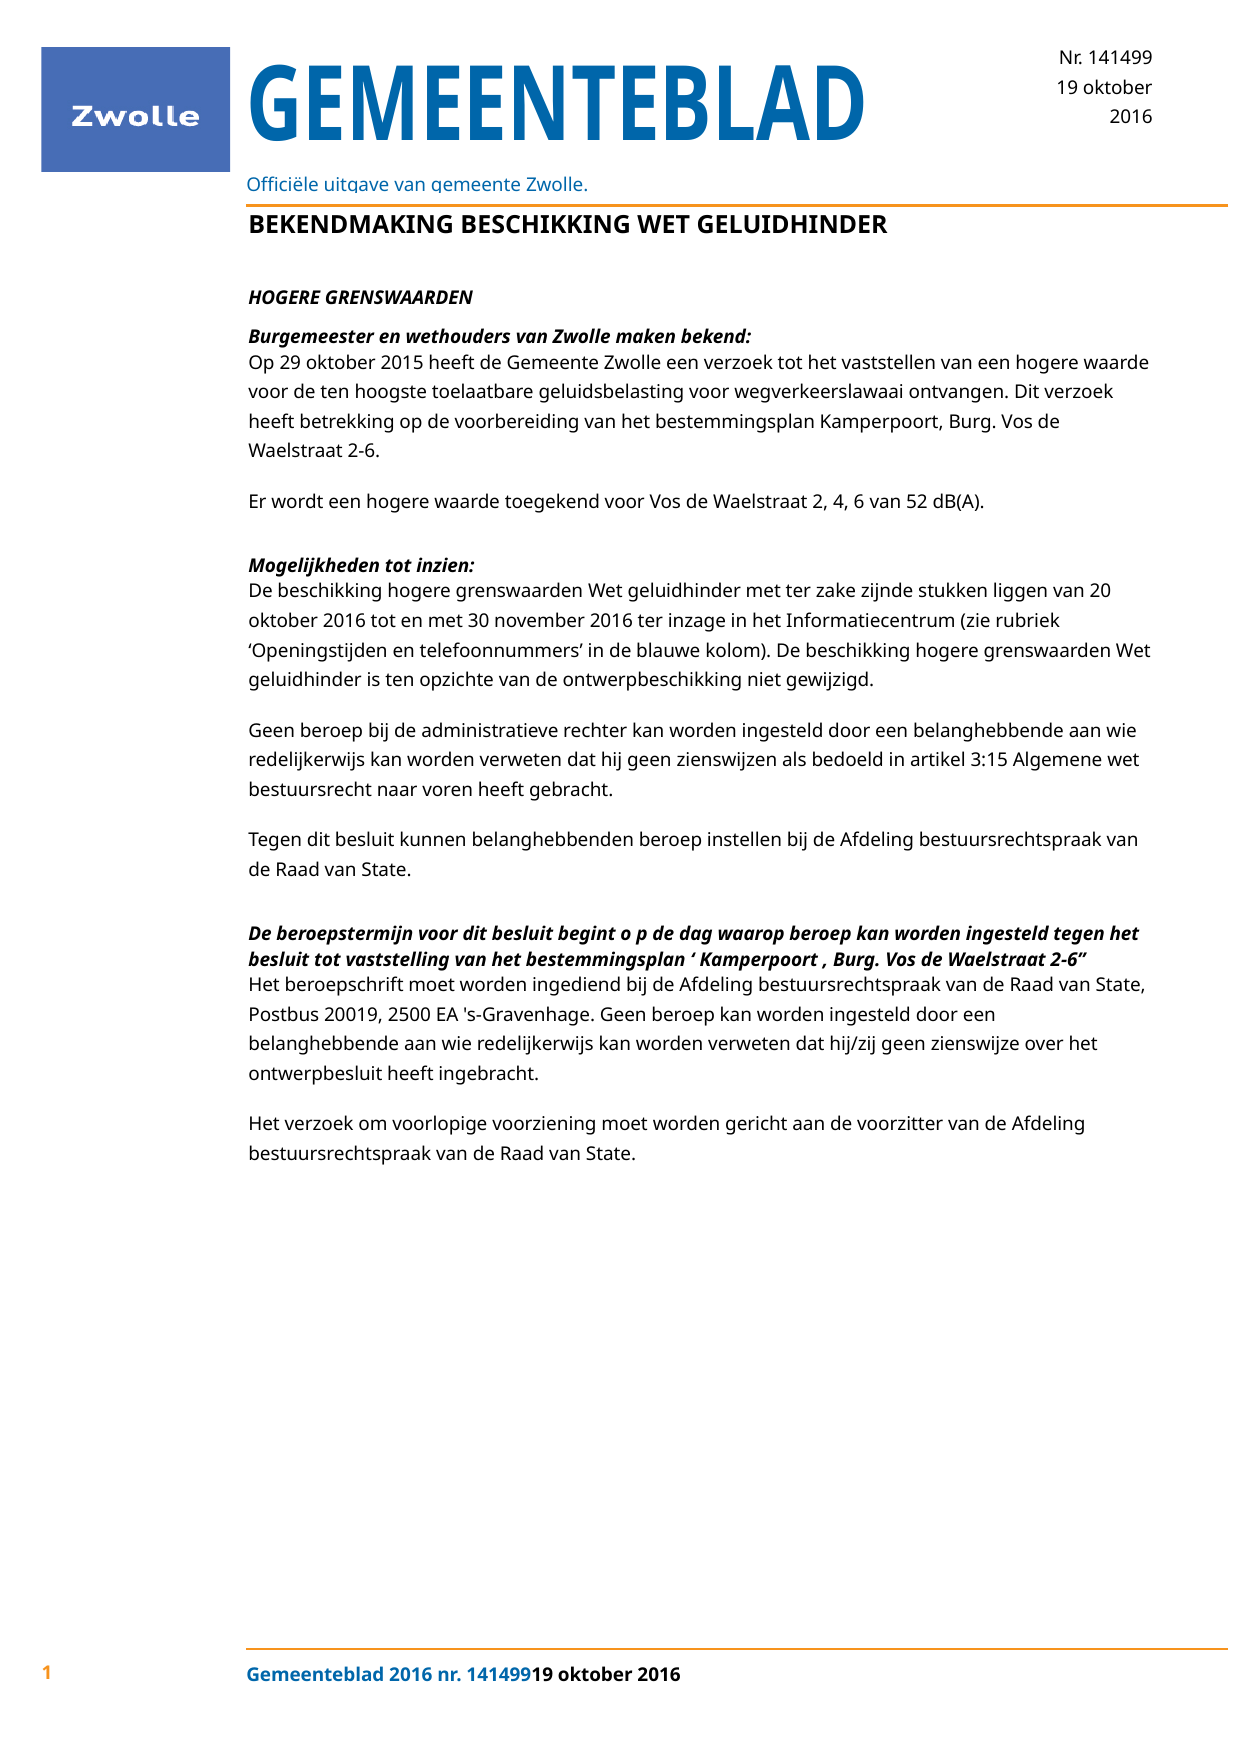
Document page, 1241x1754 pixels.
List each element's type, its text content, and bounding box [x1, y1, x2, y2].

text Het verzoek om voorlopige voorziening moet worden gericht aan de voorzitter van de Afdeling bestuursrechtspraak van de Raad van State. [248, 1111, 1152, 1166]
picture [41, 47, 231, 172]
text Mogelijkheden tot inzien: [248, 552, 1152, 578]
text HOGERE GRENSWAARDEN [248, 284, 1152, 309]
text Tegen dit besluit kunnen belanghebbenden beroep instellen bij de Afdeling bestuursrechtspraak van de Raad van State. [248, 826, 1152, 882]
text Geen beroep bij de administratieve rechter kan worden ingesteld door een belanghebbende aan wie redelijkerwijs kan worden verweten dat hij geen zienswijzen als bedoeld in artikel 3:15 Algemene wet bestuursrecht naar voren heeft gebracht. [248, 717, 1152, 802]
text Burgemeester en wethouders van Zwolle maken bekend: [248, 323, 1152, 349]
text De beschikking hogere grenswaarden Wet geluidhinder met ter zake zijnde stukken liggen van 20 oktober 2016 tot en met 30 november 2016 ter inzage in het Informatiecentrum (zie rubriek ‘Openingstijden en telefoonnummers’ in de blauwe kolom). De beschikking hogere grenswaarden Wet geluidhinder is ten opzichte van de ontwerpbeschikking niet gewijzigd. [248, 578, 1152, 692]
text De beroepstermijn voor dit besluit begint o p de dag waarop beroep kan worden ingesteld tegen het besluit tot vaststelling van het bestemmingsplan ‘ Kamperpoort , Burg. Vos de Waelstraat 2-6” [248, 920, 1152, 971]
text Op 29 oktober 2015 heeft de Gemeente Zwolle een verzoek tot het vaststellen van een hogere waarde voor de ten hoogste toelaatbare geluidsbelasting voor wegverkeerslawaai ontvangen. Dit verzoek heeft betrekking op de voorbereiding van het bestemmingsplan Kamperpoort, Burg. Vos de Waelstraat 2-6. [248, 349, 1152, 463]
text Er wordt een hogere waarde toegekend voor Vos de Waelstraat 2, 4, 6 van 52 dB(A). [248, 488, 1152, 514]
text Het beroepschrift moet worden ingediend bij de Afdeling bestuursrechtspraak van de Raad van State, Postbus 20019, 2500 EA 's-Gravenhage. Geen beroep kan worden ingesteld door een belanghebbende aan wie redelijkerwijs kan worden verweten dat hij/zij geen zienswijze over het ontwerpbesluit heeft ingebracht. [248, 971, 1152, 1086]
text BEKENDMAKING BESCHIKKING WET GELUIDHINDER [248, 207, 1152, 241]
